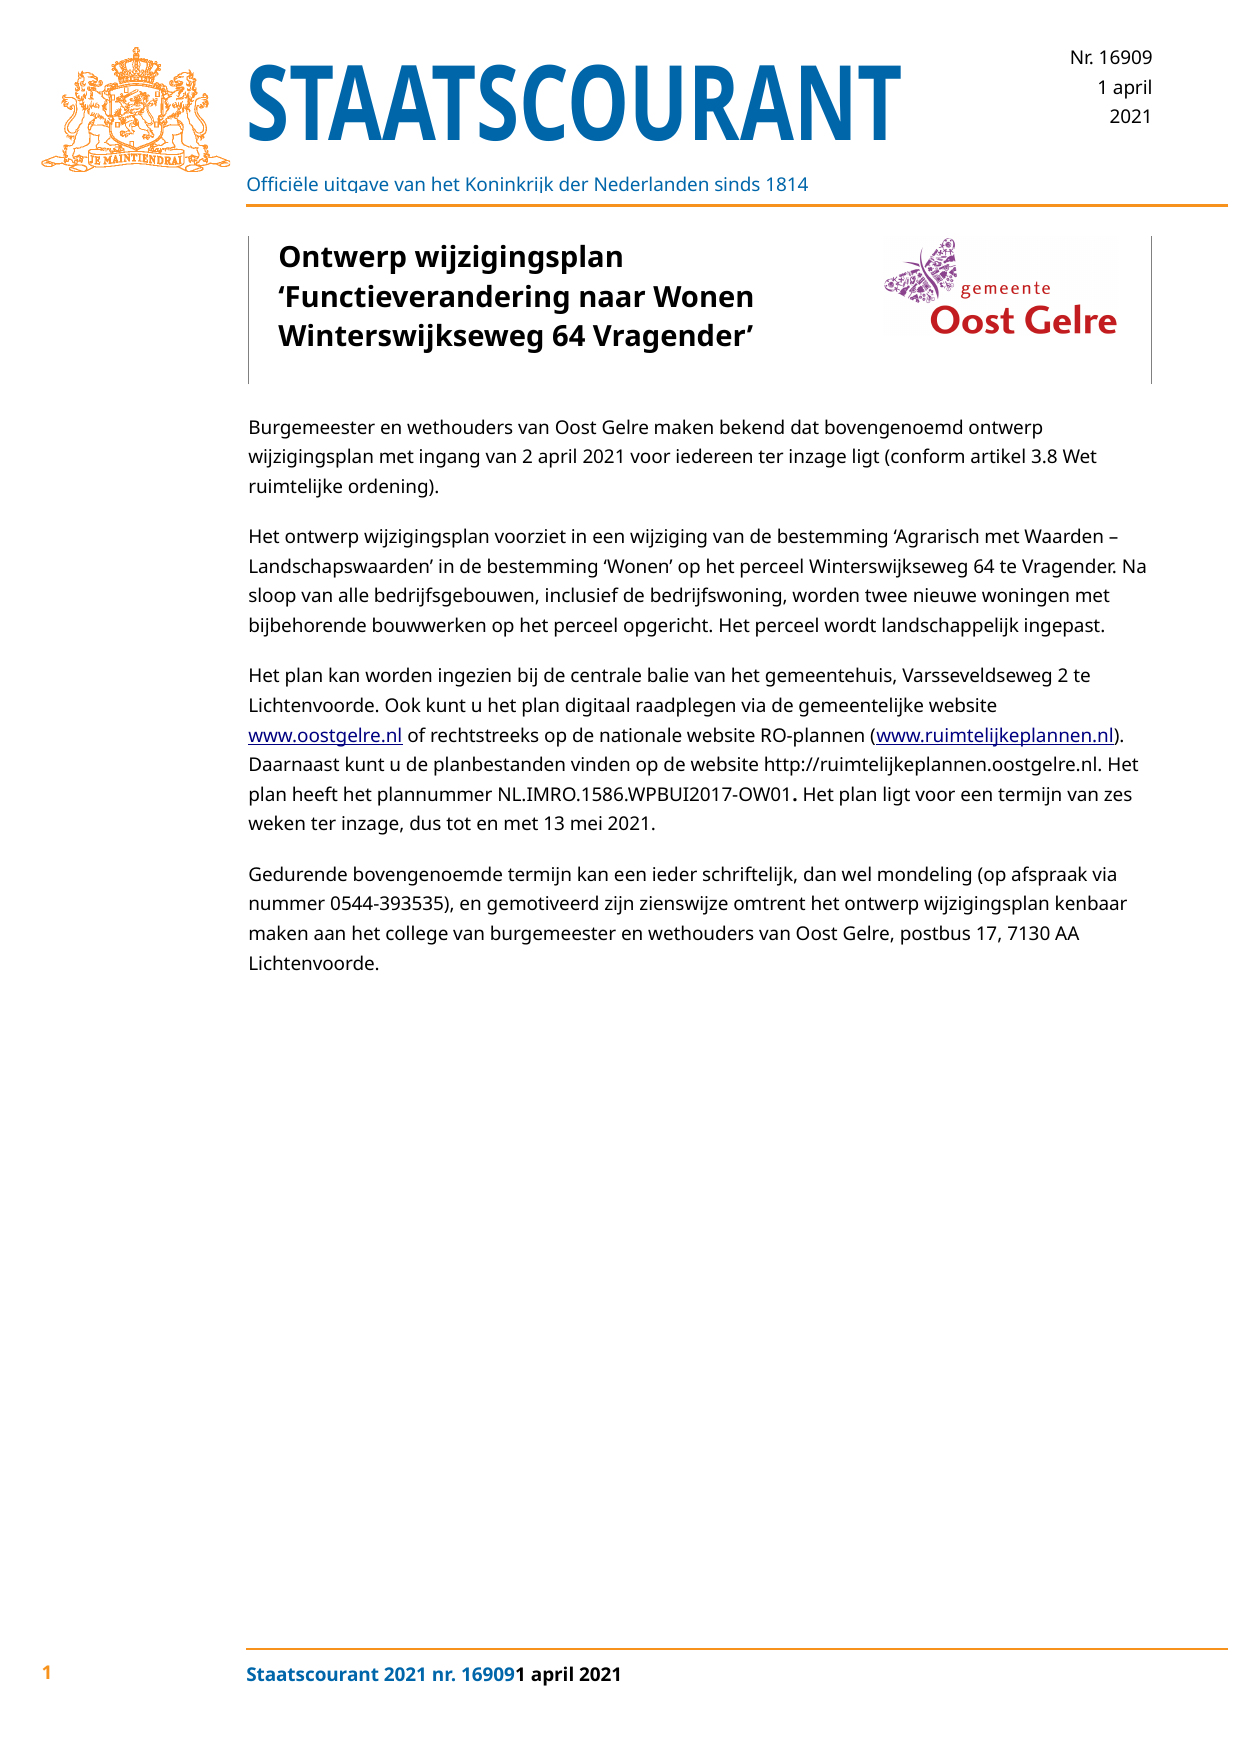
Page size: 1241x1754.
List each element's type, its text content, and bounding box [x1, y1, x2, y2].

text Het plan kan worden ingezien bij de centrale balie van het gemeentehuis, Varsseveldseweg 2 te Lichtenvoorde. Ook kunt u het plan digitaal raadplegen via de gemeentelijke website www.oostgelre.nl of rechtstreeks op de nationale website RO-plannen (www.ruimtelijkeplannen.nl). Daarnaast kunt u de planbestanden vinden op de website http://ruimtelijkeplannen.oostgelre.nl. Het plan heeft het plannummer NL.IMRO.1586.WPBUI2017-OW01. Het plan ligt voor een termijn van zes weken ter inzage, dus tot en met 13 mei 2021. [248, 663, 1152, 836]
table_header [850, 236, 1151, 384]
picture [882, 236, 1119, 336]
text Gedurende bovengenoemde termijn kan een ieder schriftelijk, dan wel mondeling (op afspraak via nummer 0544-393535), en gemotiveerd zijn zienswijze omtrent het ontwerp wijzigingsplan kenbaar maken aan het college van burgemeester en wethouders van Oost Gelre, postbus 17, 7130 AA Lichtenvoorde. [248, 861, 1152, 976]
table_header Ontwerp wijzigingsplan ‘Functieverandering naar Wonen Winterswijkseweg 64 Vragender’ [249, 236, 850, 384]
text Het ontwerp wijzigingsplan voorziet in een wijziging van de bestemming ‘Agrarisch met Waarden – Landschapswaarden’ in de bestemming ‘Wonen’ op het perceel Winterswijkseweg 64 te Vragender. Na sloop van alle bedrijfsgebouwen, inclusief de bedrijfswoning, worden twee nieuwe woningen met bijbehorende bouwwerken op het perceel opgericht. Het perceel wordt landschappelijk ingepast. [248, 523, 1152, 638]
picture [41, 47, 231, 172]
text Burgemeester en wethouders van Oost Gelre maken bekend dat bovengenoemd ontwerp wijzigingsplan met ingang van 2 april 2021 voor iedereen ter inzage ligt (conform artikel 3.8 Wet ruimtelijke ordening). [248, 414, 1152, 499]
